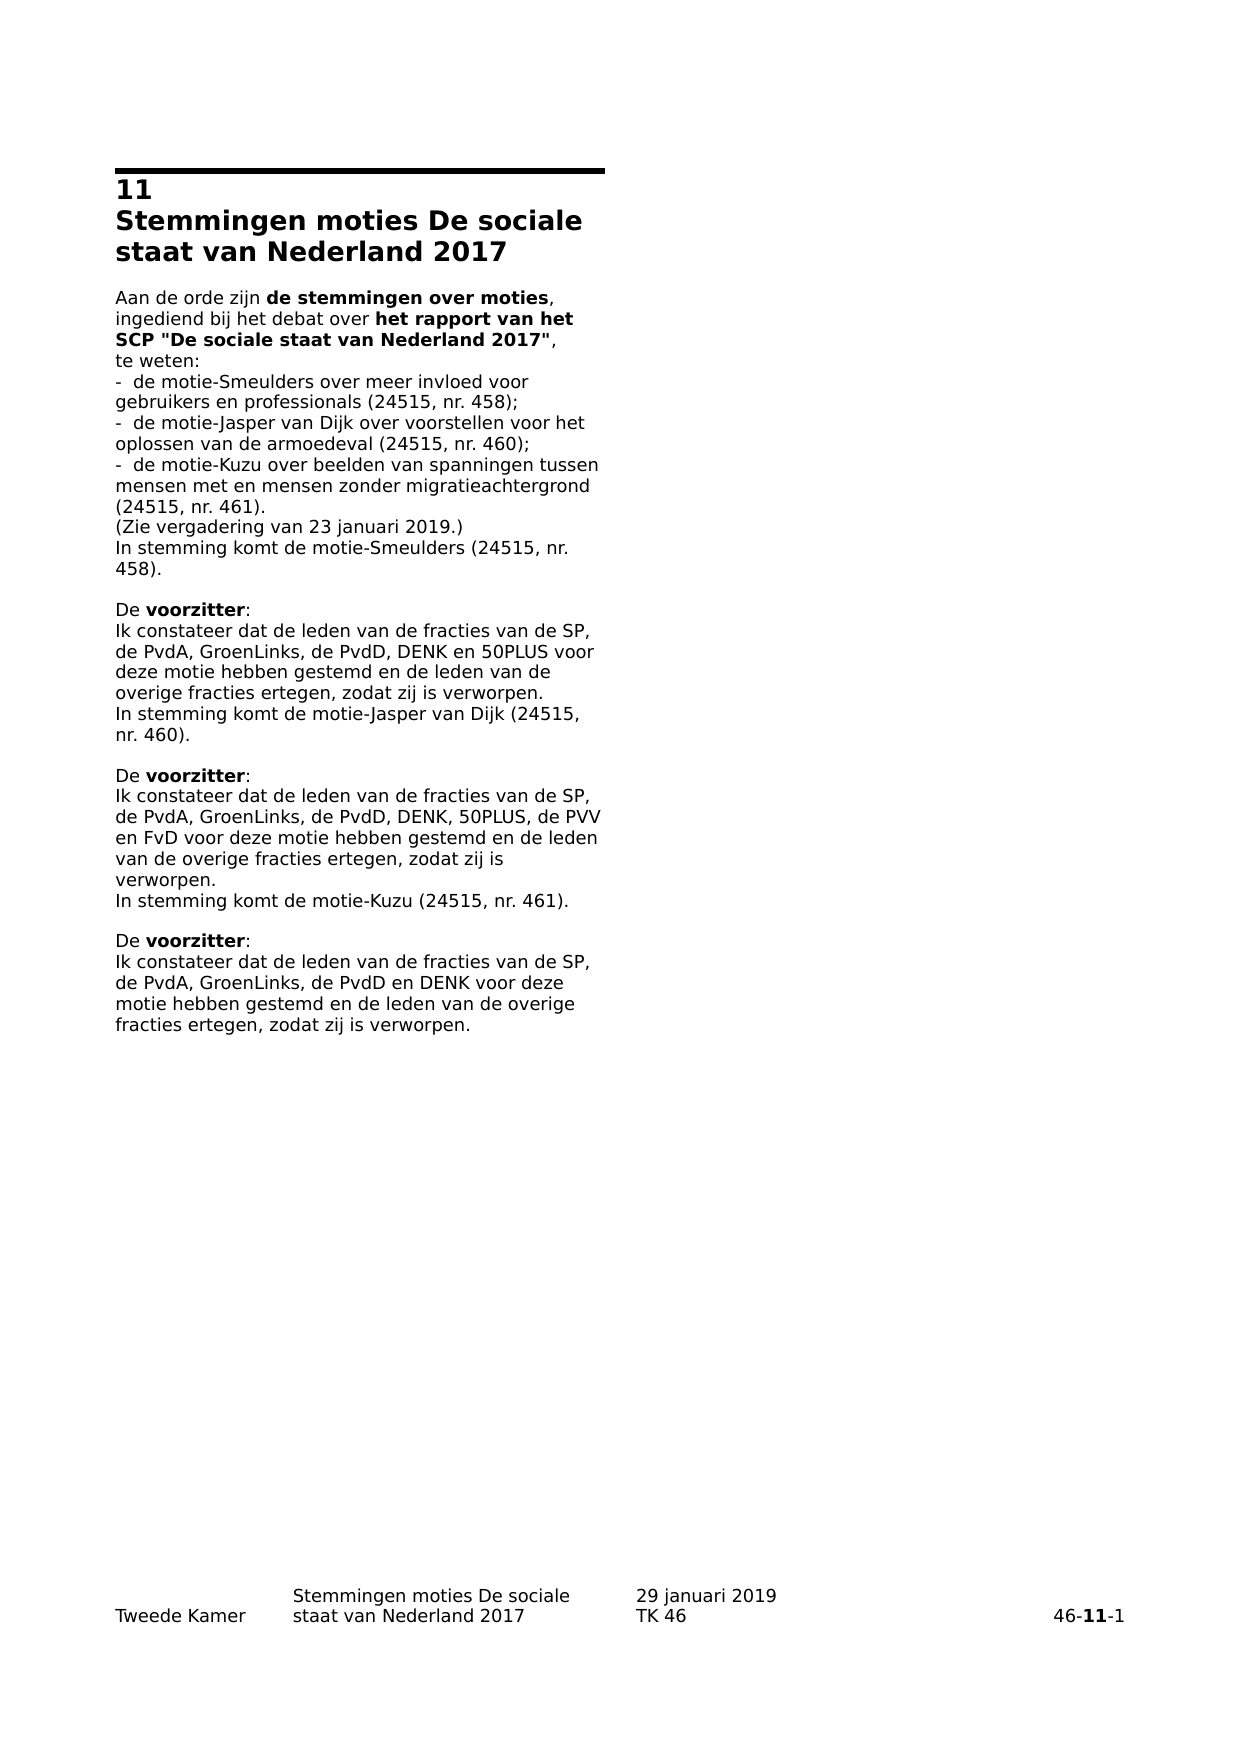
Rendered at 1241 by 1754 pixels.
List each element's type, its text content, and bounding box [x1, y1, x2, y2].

text In stemming komt de motie-Jasper van Dijk (24515, nr. 460). [115, 704, 605, 746]
text Ik constateer dat de leden van de fracties van de SP, de PvdA, GroenLinks, de PvdD, DENK en 50PLUS voor deze motie hebben gestemd en de leden van de overige fracties ertegen, zodat zij is verworpen. [115, 621, 605, 704]
text Ik constateer dat de leden van de fracties van de SP, de PvdA, GroenLinks, de PvdD en DENK voor deze motie hebben gestemd en de leden van de overige fracties ertegen, zodat zij is verworpen. [115, 952, 605, 1035]
list de motie-Smeulders over meer invloed voor gebruikers en professionals (24515, nr. 458); [115, 371, 605, 413]
list de motie-Jasper van Dijk over voorstellen voor het oplossen van de armoedeval (24515, nr. 460); [115, 413, 605, 455]
text De voorzitter: [115, 931, 605, 952]
text De voorzitter: [115, 600, 605, 621]
text Ik constateer dat de leden van de fracties van de SP, de PvdA, GroenLinks, de PvdD, DENK, 50PLUS, de PVV en FvD voor deze motie hebben gestemd en de leden van de overige fracties ertegen, zodat zij is verworpen. [115, 786, 605, 890]
title 11 Stemmingen moties De sociale staat van Nederland 2017 [115, 174, 605, 268]
text In stemming komt de motie-Smeulders (24515, nr. 458). [115, 538, 605, 580]
list de motie-Kuzu over beelden van spanningen tussen mensen met en mensen zonder migratieachtergrond (24515, nr. 461). [115, 455, 605, 517]
text te weten: [115, 351, 605, 371]
text De voorzitter: [115, 766, 605, 786]
text In stemming komt de motie-Kuzu (24515, nr. 461). [115, 890, 605, 911]
text Aan de orde zijn de stemmingen over moties, ingediend bij het debat over het rapport van het SCP "De sociale staat van Nederland 2017", [115, 288, 605, 351]
text (Zie vergadering van 23 januari 2019.) [115, 517, 605, 538]
